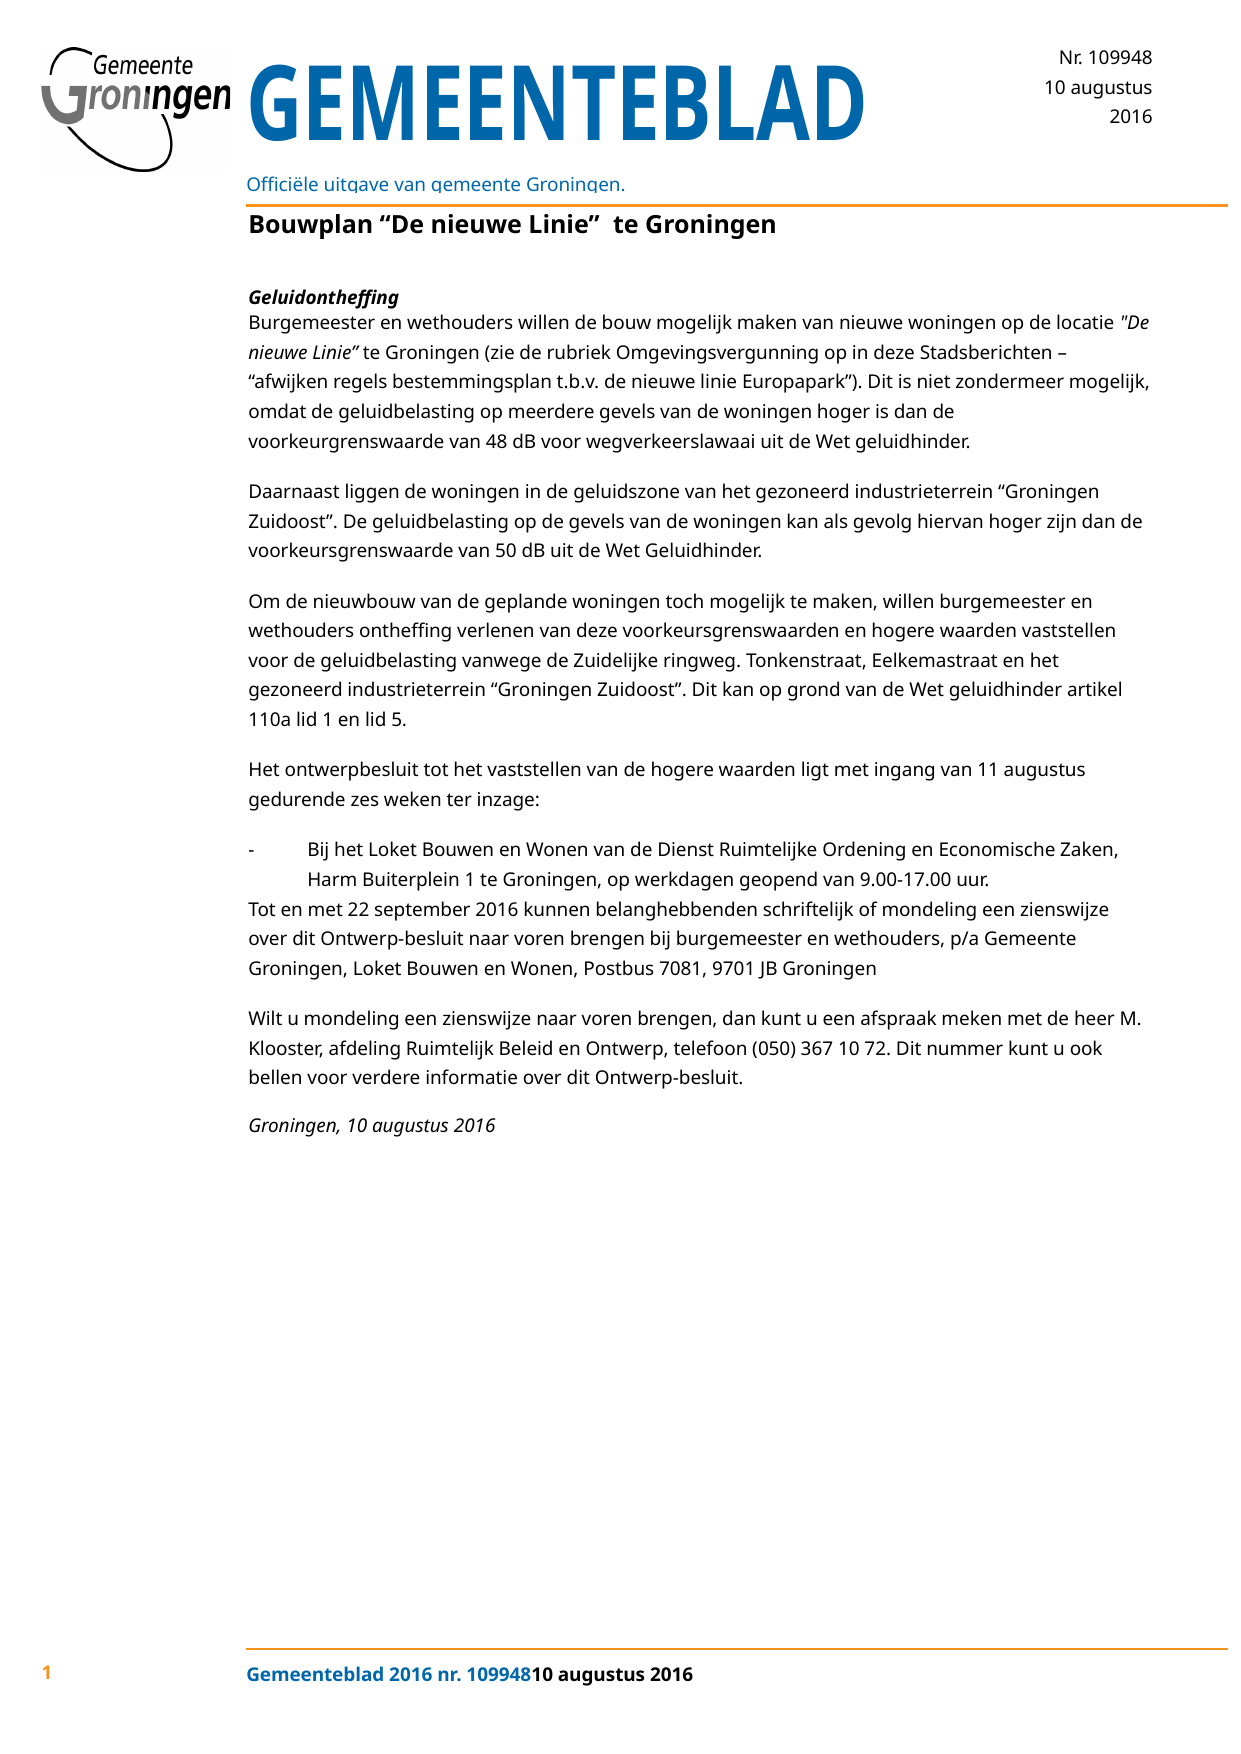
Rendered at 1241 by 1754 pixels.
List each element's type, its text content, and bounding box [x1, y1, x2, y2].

text Tot en met 22 september 2016 kunnen belanghebbenden schriftelijk of mondeling een zienswijze over dit Ontwerp-besluit naar voren brengen bij burgemeester en wethouders, p/a Gemeente Groningen, Loket Bouwen en Wonen, Postbus 7081, 9701 JB Groningen [248, 896, 1152, 981]
text Bouwplan “De nieuwe Linie” te Groningen [248, 207, 1152, 241]
text Wilt u mondeling een zienswijze naar voren brengen, dan kunt u een afspraak meken met de heer M. Klooster, afdeling Ruimtelijk Beleid en Ontwerp, telefoon (050) 367 10 72. Dit nummer kunt u ook bellen voor verdere informatie over dit Ontwerp-besluit. [248, 1005, 1152, 1090]
text Geluidontheffing [248, 284, 1152, 309]
text Het ontwerpbesluit tot het vaststellen van de hogere waarden ligt met ingang van 11 augustus gedurende zes weken ter inzage: [248, 757, 1152, 812]
picture [41, 47, 231, 172]
text Daarnaast liggen de woningen in de geluidszone van het gezoneerd industrieterrein “Groningen Zuidoost”. De geluidbelasting op de gevels van de woningen kan als gevolg hiervan hoger zijn dan de voorkeursgrenswaarde van 50 dB uit de Wet Geluidhinder. [248, 478, 1152, 563]
list Bij het Loket Bouwen en Wonen van de Dienst Ruimtelijke Ordening en Economische Zaken, Harm Buiterplein 1 te Groningen, op werkdagen geopend van 9.00-17.00 uur. [248, 837, 1152, 892]
text Burgemeester en wethouders willen de bouw mogelijk maken van nieuwe woningen op de locatie "De nieuwe Linie” te Groningen (zie de rubriek Omgevingsvergunning op in deze Stadsberichten – “afwijken regels bestemmingsplan t.b.v. de nieuwe linie Europapark”). Dit is niet zondermeer mogelijk, omdat de geluidbelasting op meerdere gevels van de woningen hoger is dan de voorkeurgrenswaarde van 48 dB voor wegverkeerslawaai uit de Wet geluidhinder. [248, 309, 1152, 454]
text Groningen, 10 augustus 2016 [248, 1112, 1152, 1138]
text Om de nieuwbouw van de geplande woningen toch mogelijk te maken, willen burgemeester en wethouders ontheffing verlenen van deze voorkeursgrenswaarden en hogere waarden vaststellen voor de geluidbelasting vanwege de Zuidelijke ringweg. Tonkenstraat, Eelkemastraat en het gezoneerd industrieterrein “Groningen Zuidoost”. Dit kan op grond van de Wet geluidhinder artikel 110a lid 1 en lid 5. [248, 588, 1152, 732]
